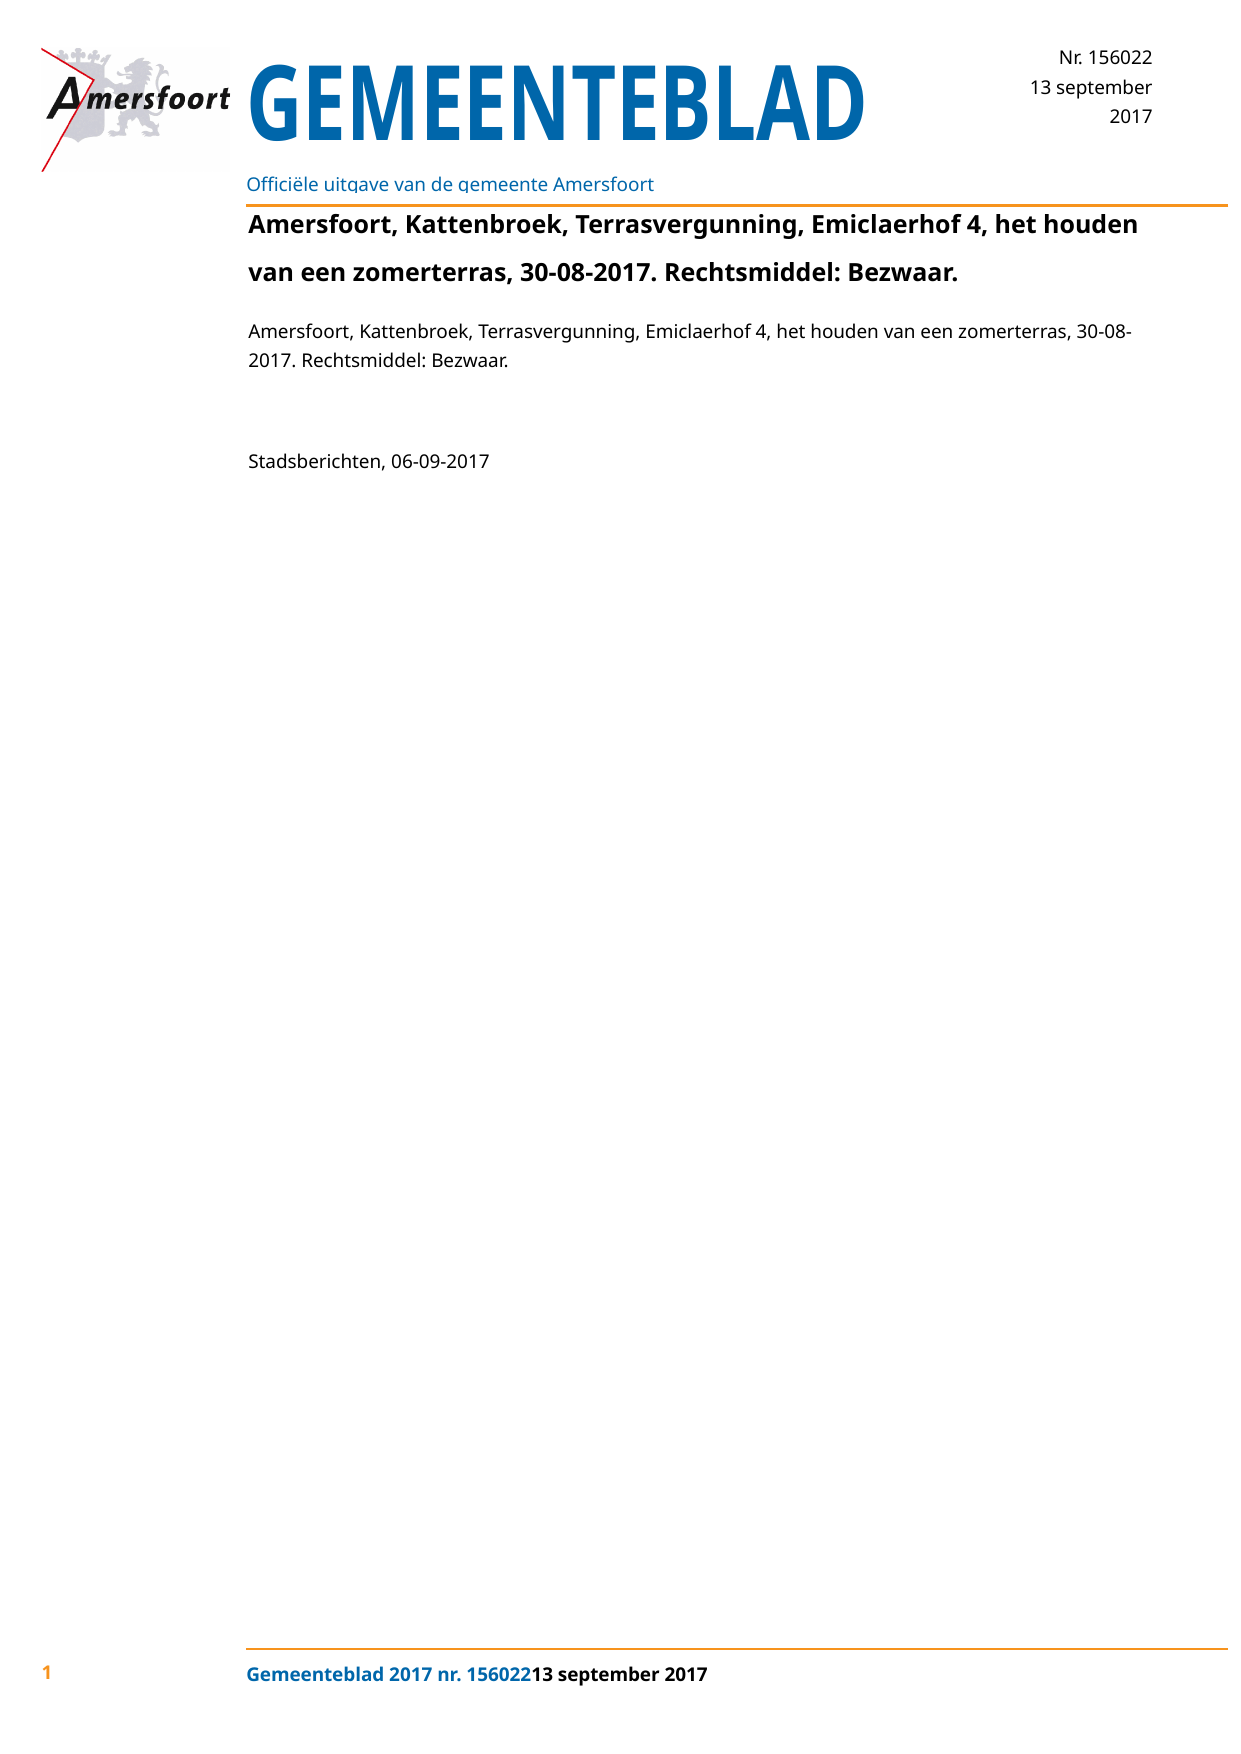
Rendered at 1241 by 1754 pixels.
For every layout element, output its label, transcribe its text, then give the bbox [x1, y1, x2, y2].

picture [41, 47, 231, 172]
text Amersfoort, Kattenbroek, Terrasvergunning, Emiclaerhof 4, het houden van een zomerterras, 30-08-2017. Rechtsmiddel: Bezwaar. [248, 207, 1152, 288]
text Stadsberichten, 06-09-2017 [248, 448, 1152, 474]
text Amersfoort, Kattenbroek, Terrasvergunning, Emiclaerhof 4, het houden van een zomerterras, 30-08-2017. Rechtsmiddel: Bezwaar. [248, 318, 1152, 373]
